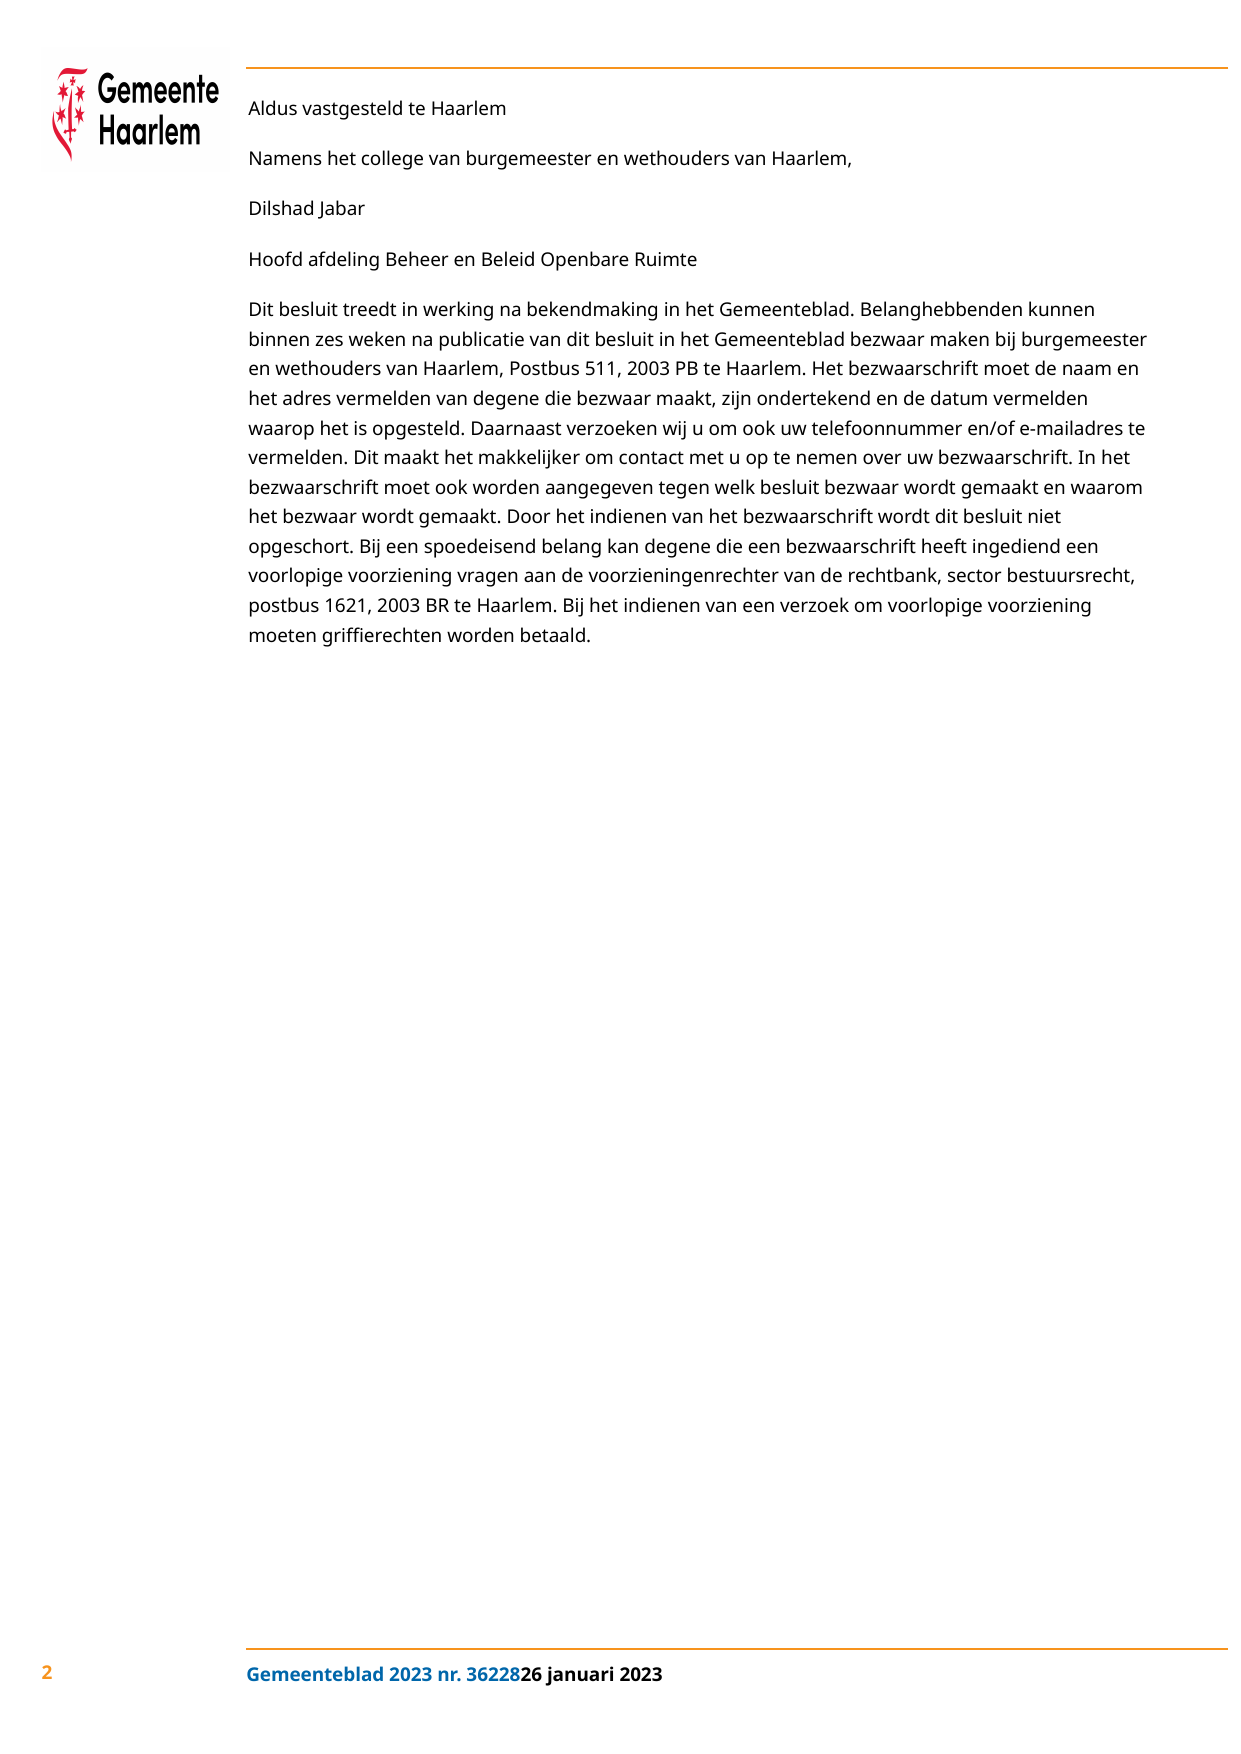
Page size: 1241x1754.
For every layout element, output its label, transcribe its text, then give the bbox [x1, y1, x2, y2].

text Namens het college van burgemeester en wethouders van Haarlem, [248, 145, 1152, 171]
text Dilshad Jabar [248, 196, 1152, 221]
text Hoofd afdeling Beheer en Beleid Openbare Ruimte [248, 246, 1152, 272]
text Dit besluit treedt in werking na bekendmaking in het Gemeenteblad. Belanghebbenden kunnen binnen zes weken na publicatie van dit besluit in het Gemeenteblad bezwaar maken bij burgemeester en wethouders van Haarlem, Postbus 511, 2003 PB te Haarlem. Het bezwaarschrift moet de naam en het adres vermelden van degene die bezwaar maakt, zijn ondertekend en de datum vermelden waarop het is opgesteld. Daarnaast verzoeken wij u om ook uw telefoonnummer en/of e-mailadres te vermelden. Dit maakt het makkelijker om contact met u op te nemen over uw bezwaarschrift. In het bezwaarschrift moet ook worden aangegeven tegen welk besluit bezwaar wordt gemaakt en waarom het bezwaar wordt gemaakt. Door het indienen van het bezwaarschrift wordt dit besluit niet opgeschort. Bij een spoedeisend belang kan degene die een bezwaarschrift heeft ingediend een voorlopige voorziening vragen aan de voorzieningenrechter van de rechtbank, sector bestuursrecht, postbus 1621, 2003 BR te Haarlem. Bij het indienen van een verzoek om voorlopige voorziening moeten griffierechten worden betaald. [248, 296, 1152, 648]
picture [41, 47, 231, 172]
text Aldus vastgesteld te Haarlem [248, 95, 1152, 121]
